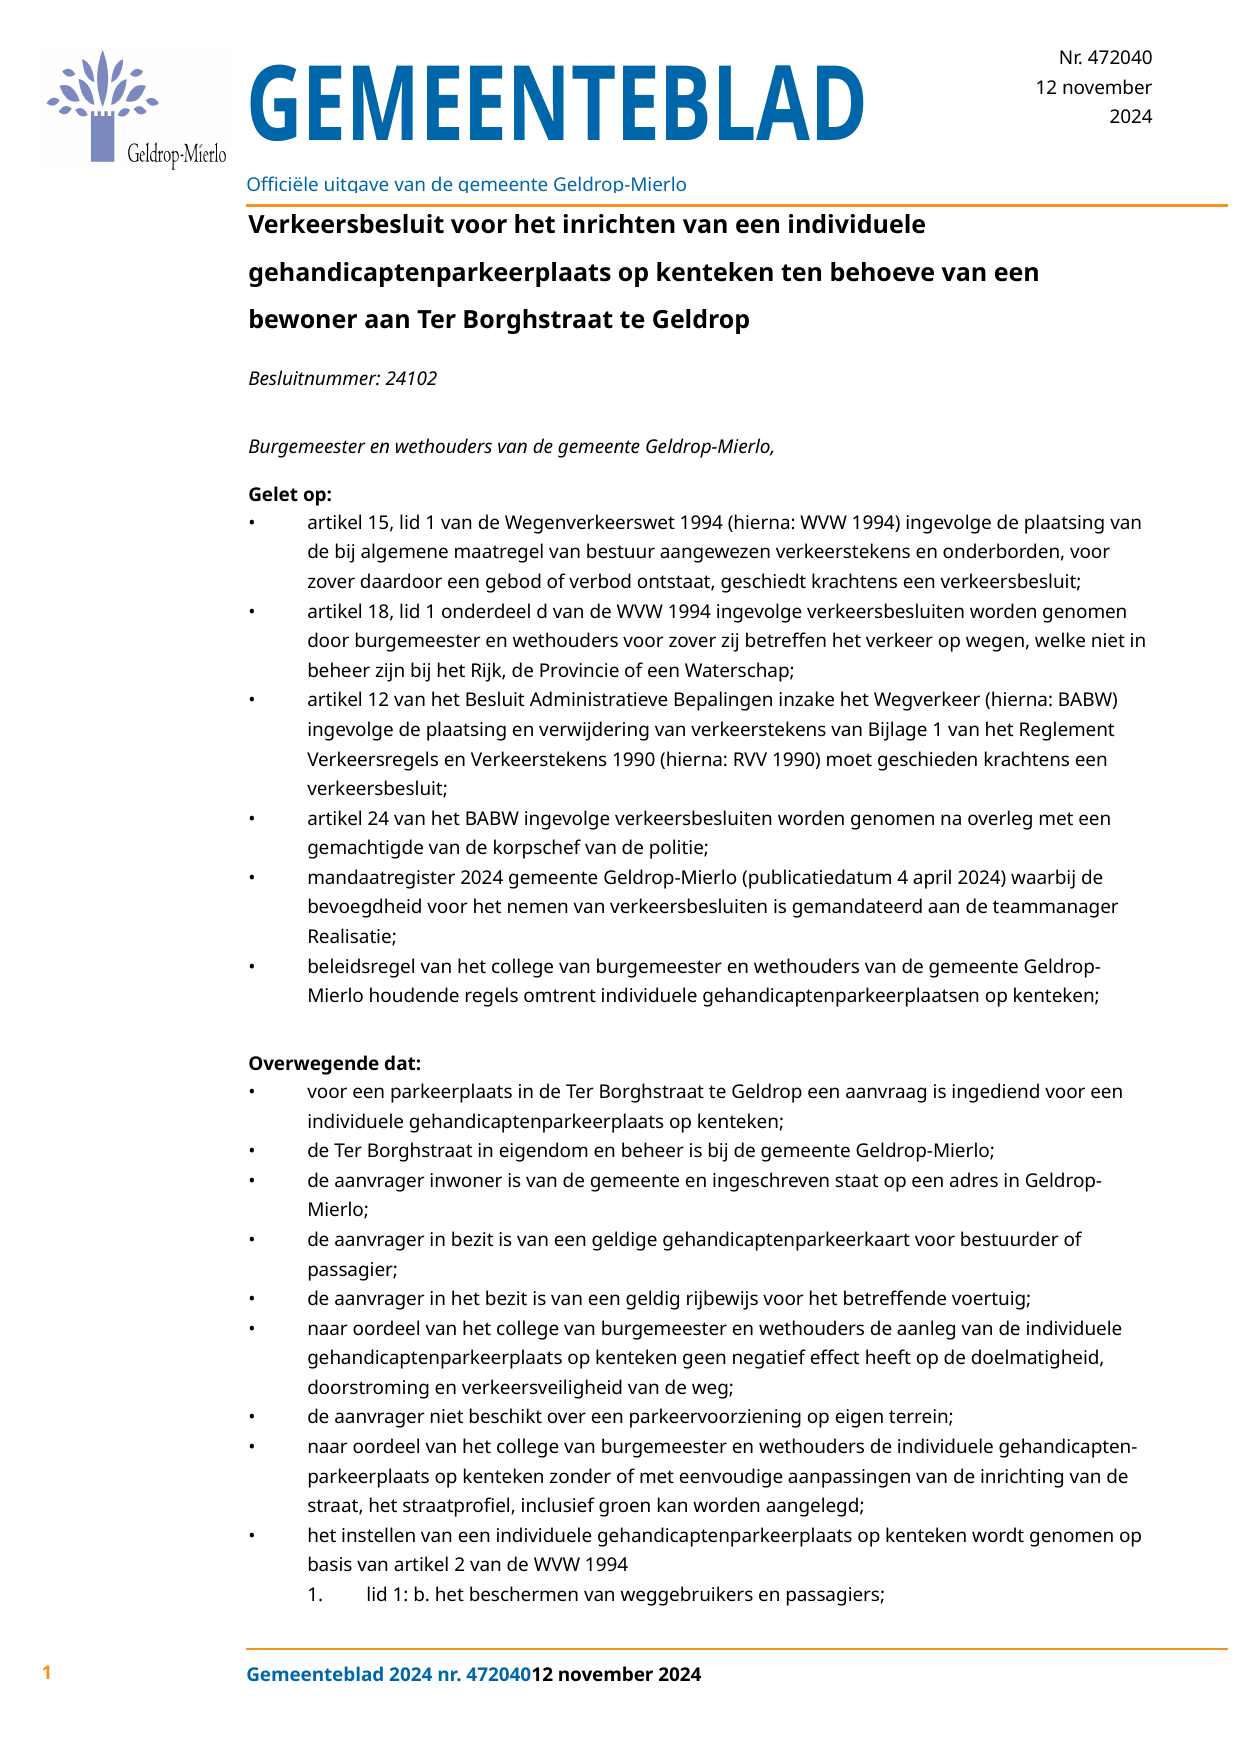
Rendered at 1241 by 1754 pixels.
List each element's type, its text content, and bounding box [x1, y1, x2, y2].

list de Ter Borghstraat in eigendom en beheer is bij de gemeente Geldrop-Mierlo; [248, 1137, 1152, 1163]
list artikel 15, lid 1 van de Wegenverkeerswet 1994 (hierna: WVW 1994) ingevolge de plaatsing van de bij algemene maatregel van bestuur aangewezen verkeerstekens en onderborden, voor zover daardoor een gebod of verbod ontstaat, geschiedt krachtens een verkeersbesluit; [248, 509, 1152, 594]
text Burgemeester en wethouders van de gemeente Geldrop-Mierlo, [248, 433, 1152, 459]
text Verkeersbesluit voor het inrichten van een individuele gehandicaptenparkeerplaats op kenteken ten behoeve van een bewoner aan Ter Borghstraat te Geldrop [248, 207, 1152, 336]
list het instellen van een individuele gehandicaptenparkeerplaats op kenteken wordt genomen op basis van artikel 2 van de WVW 1994 [248, 1522, 1152, 1577]
list mandaatregister 2024 gemeente Geldrop-Mierlo (publicatiedatum 4 april 2024) waarbij de bevoegdheid voor het nemen van verkeersbesluiten is gemandateerd aan de teammanager Realisatie; [248, 864, 1152, 949]
list artikel 12 van het Besluit Administratieve Bepalingen inzake het Wegverkeer (hierna: BABW) ingevolge de plaatsing en verwijdering van verkeerstekens van Bijlage 1 van het Reglement Verkeersregels en Verkeerstekens 1990 (hierna: RVV 1990) moet geschieden krachtens een verkeersbesluit; [248, 687, 1152, 801]
list de aanvrager niet beschikt over een parkeervoorziening op eigen terrein; [248, 1404, 1152, 1429]
text Besluitnummer: 24102 [248, 366, 1152, 391]
list de aanvrager in het bezit is van een geldig rijbewijs voor het betreffende voertuig; [248, 1285, 1152, 1311]
list artikel 18, lid 1 onderdeel d van de WVW 1994 ingevolge verkeersbesluiten worden genomen door burgemeester en wethouders voor zover zij betreffen het verkeer op wegen, welke niet in beheer zijn bij het Rijk, de Provincie of een Waterschap; [248, 598, 1152, 683]
text Overwegende dat: [248, 1050, 1152, 1076]
picture [41, 47, 231, 172]
list voor een parkeerplaats in de Ter Borghstraat te Geldrop een aanvraag is ingediend voor een individuele gehandicaptenparkeerplaats op kenteken; [248, 1078, 1152, 1134]
text Gelet op: [248, 481, 1152, 507]
list beleidsregel van het college van burgemeester en wethouders van de gemeente Geldrop-Mierlo houdende regels omtrent individuele gehandicaptenparkeerplaatsen op kenteken; [248, 953, 1152, 1008]
list naar oordeel van het college van burgemeester en wethouders de aanleg van de individuele gehandicaptenparkeerplaats op kenteken geen negatief effect heeft op de doelmatigheid, doorstroming en verkeersveiligheid van de weg; [248, 1315, 1152, 1400]
list de aanvrager in bezit is van een geldige gehandicaptenparkeerkaart voor bestuurder of passagier; [248, 1226, 1152, 1282]
list de aanvrager inwoner is van de gemeente en ingeschreven staat op een adres in Geldrop-Mierlo; [248, 1167, 1152, 1222]
list artikel 24 van het BABW ingevolge verkeersbesluiten worden genomen na overleg met een gemachtigde van de korpschef van de politie; [248, 805, 1152, 860]
list lid 1: b. het beschermen van weggebruikers en passagiers; [307, 1581, 1152, 1607]
list naar oordeel van het college van burgemeester en wethouders de individuele gehandicapten-parkeerplaats op kenteken zonder of met eenvoudige aanpassingen van de inrichting van de straat, het straatprofiel, inclusief groen kan worden aangelegd; [248, 1433, 1152, 1518]
